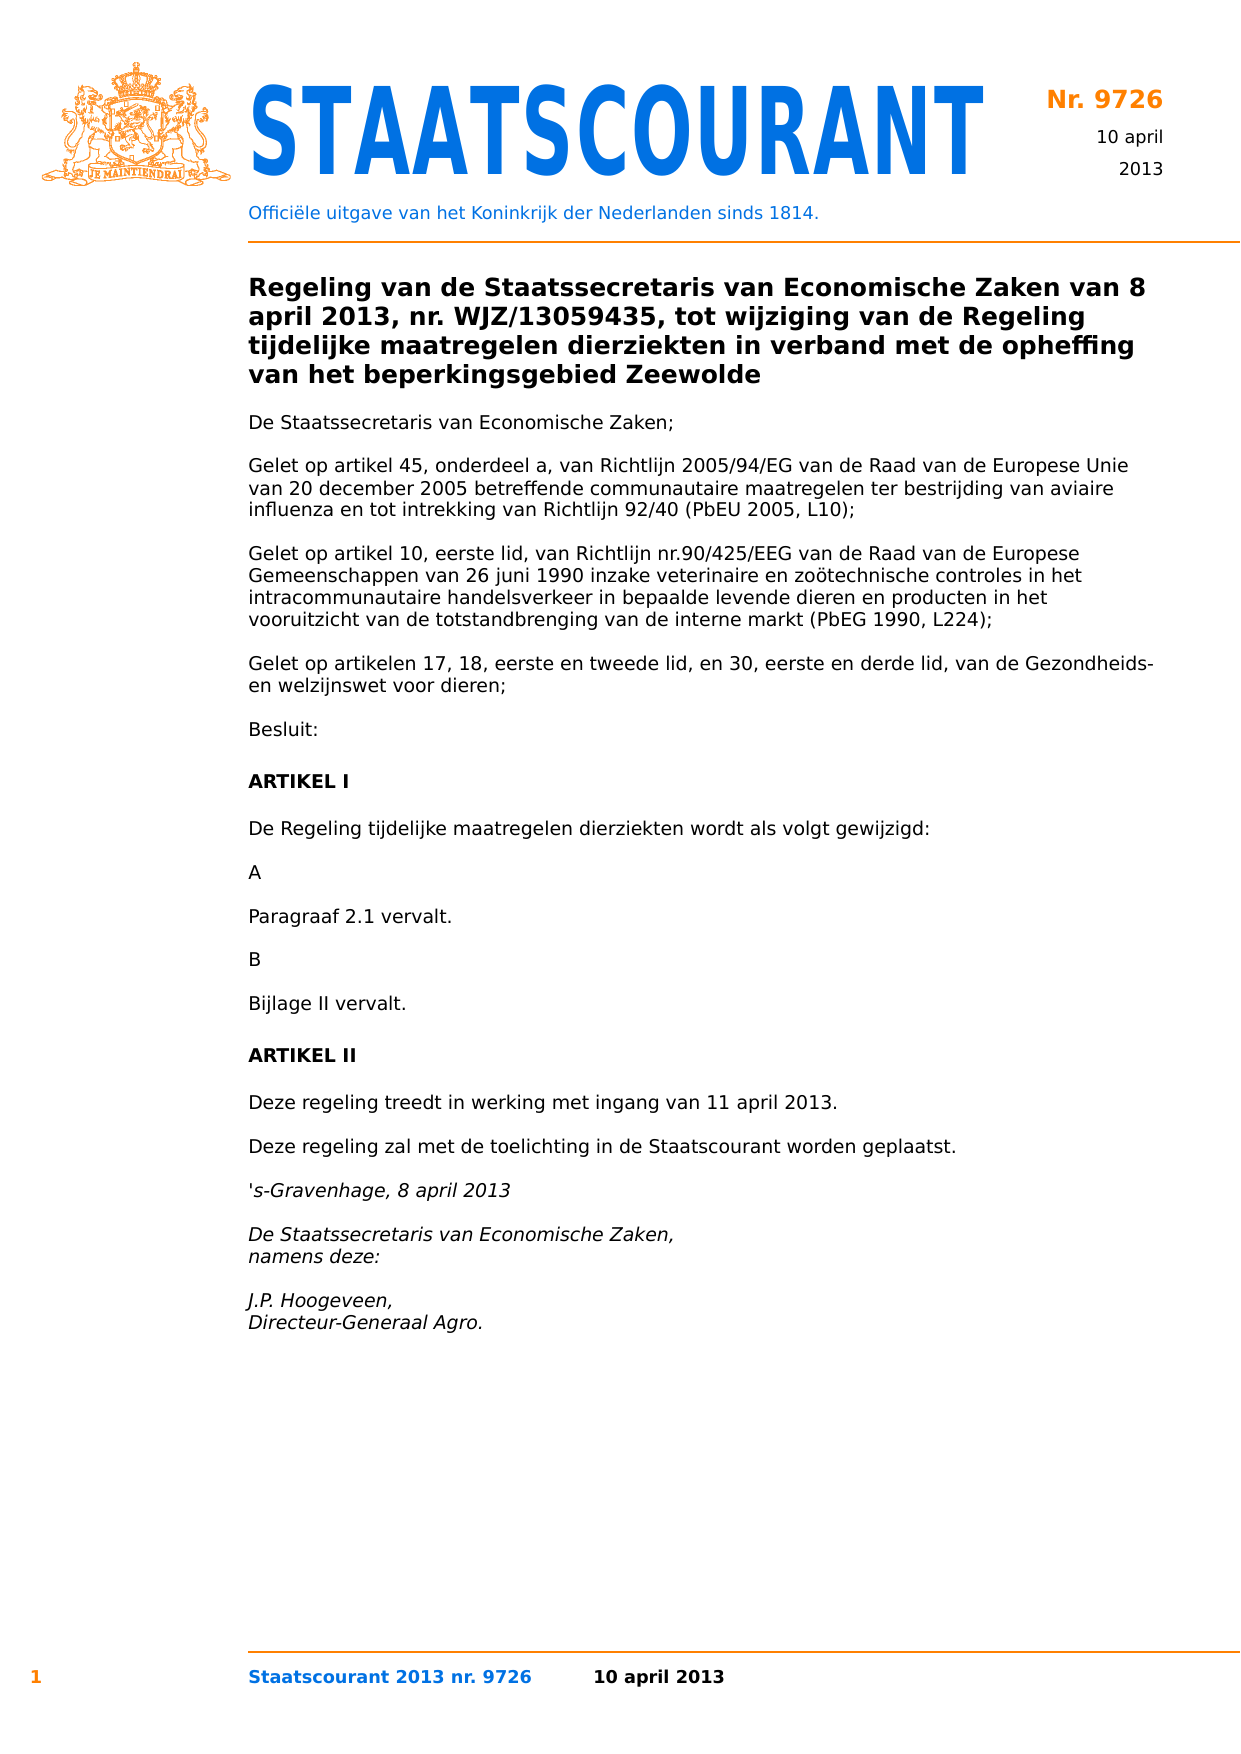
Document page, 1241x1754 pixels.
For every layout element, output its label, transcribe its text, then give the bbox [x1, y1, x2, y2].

subtitle ARTIKEL I [248, 771, 1163, 793]
text Gelet op artikel 10, eerste lid, van Richtlijn nr.90/425/EEG van de Raad van de Europese Gemeenschappen van 26 juni 1990 inzake veterinaire en zoötechnische controles in het intracommunautaire handelsverkeer in bepaalde levende dieren en producten in het vooruitzicht van de totstandbrenging van de interne markt (PbEG 1990, L224); [248, 543, 1163, 631]
text De Regeling tijdelijke maatregelen dierziekten wordt als volgt gewijzigd: [248, 818, 1163, 840]
table_cell 10 april [998, 121, 1240, 153]
text Bijlage II vervalt. [248, 993, 1163, 1015]
text Deze regeling treedt in werking met ingang van 11 april 2013. [248, 1092, 1163, 1114]
text 's-Gravenhage, 8 april 2013 [248, 1180, 1163, 1202]
text Deze regeling zal met de toelichting in de Staatscourant worden geplaatst. [248, 1136, 1163, 1158]
text De Staatssecretaris van Economische Zaken; [248, 412, 1163, 433]
subtitle Regeling van de Staatssecretaris van Economische Zaken van 8 april 2013, nr. WJZ/13059435, tot wijziging van de Regeling tijdelijke maatregelen dierziekten in verband met de opheffing van het beperkingsgebied Zeewolde [248, 273, 1163, 390]
text Besluit: [248, 719, 1163, 741]
text Gelet op artikelen 17, 18, eerste en tweede lid, en 30, eerste en derde lid, van de Gezondheids- en welzijnswet voor dieren; [248, 653, 1163, 697]
table_header [25, 62, 248, 241]
text De Staatssecretaris van Economische Zaken, namens deze: J.P. Hoogeveen, Directeur-Generaal Agro. [248, 1224, 1163, 1334]
text B [248, 949, 1163, 971]
subtitle ARTIKEL II [248, 1045, 1163, 1067]
table_cell Officiële uitgave van het Koninkrijk der Nederlanden sinds 1814. [248, 203, 1240, 241]
text A [248, 862, 1163, 884]
table_header Nr. 9726 [998, 62, 1240, 121]
table_cell 2013 [998, 153, 1240, 203]
text Paragraaf 2.1 vervalt. [248, 906, 1163, 927]
table_header STAATSCOURANT [248, 62, 998, 203]
text Gelet op artikel 45, onderdeel a, van Richtlijn 2005/94/EG van de Raad van de Europese Unie van 20 december 2005 betreffende communautaire maatregelen ter bestrijding van aviaire influenza en tot intrekking van Richtlijn 92/40 (PbEU 2005, L10); [248, 455, 1163, 521]
picture [41, 62, 231, 186]
